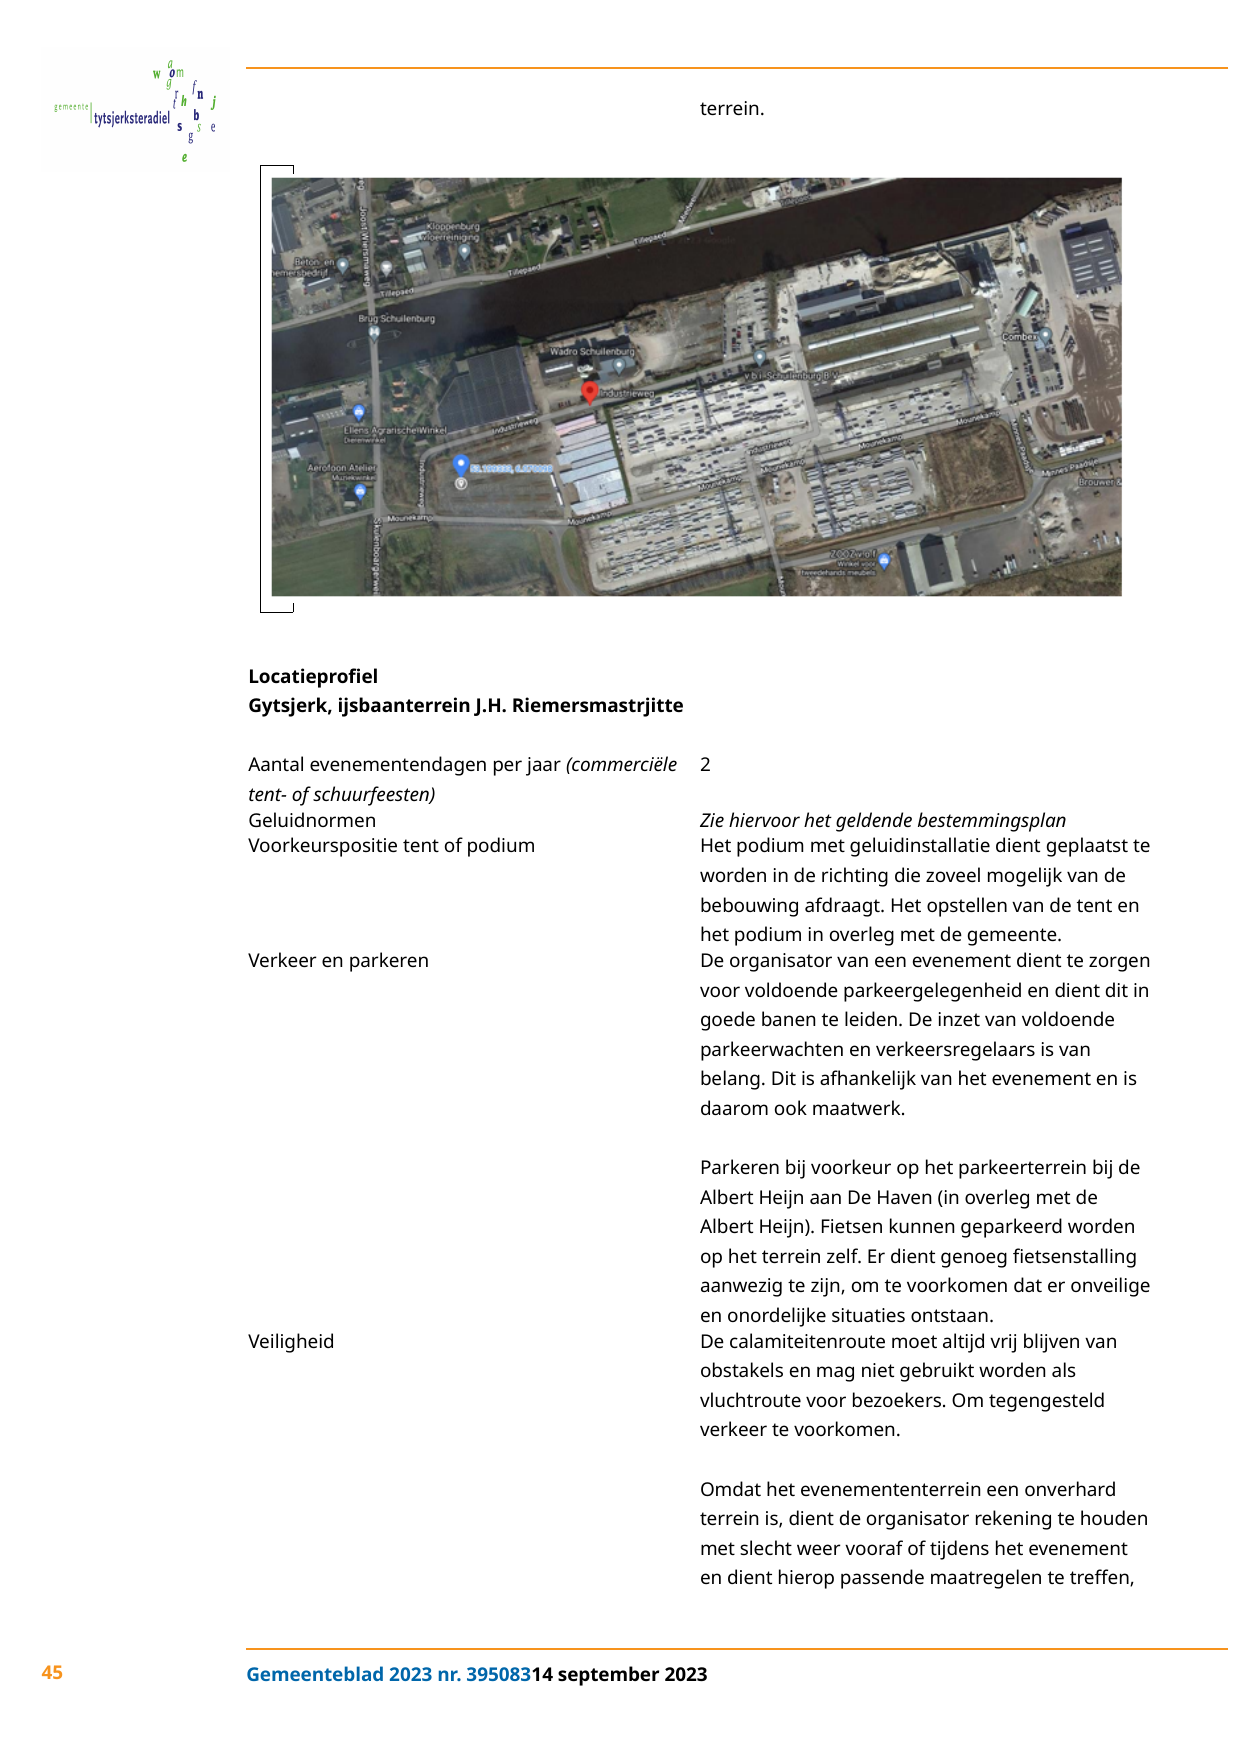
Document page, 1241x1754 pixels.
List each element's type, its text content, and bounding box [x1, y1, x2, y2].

picture [41, 47, 231, 172]
table_cell De organisator van een evenement dient te zorgen voor voldoende parkeergelegenheid en dient dit in goede banen te leiden. De inzet van voldoende parkeerwachten en verkeersregelaars is van belang. Dit is afhankelijk van het evenement en is daarom ook maatwerk. Parkeren bij voorkeur op het parkeerterrein bij de Albert Heijn aan De Haven (in overleg met de Albert Heijn). Fietsen kunnen geparkeerd worden op het terrein zelf. Er dient genoeg fietsenstalling aanwezig te zijn, om te voorkomen dat er onveilige en onordelijke situaties ontstaan. [700, 947, 1152, 1328]
table_cell Zie hiervoor het geldende bestemmingsplan [700, 807, 1152, 833]
table_header Aantal evenementendagen per jaar (commerciële tent- of schuurfeesten) [248, 752, 700, 807]
text Locatieprofiel [248, 663, 1152, 688]
picture [268, 174, 1125, 603]
table_cell Het podium met geluidinstallatie dient geplaatst te worden in de richting die zoveel mogelijk van de bebouwing afdraagt. Het opstellen van de tent en het podium in overleg met de gemeente. [700, 833, 1152, 947]
table_cell Geluidnormen [248, 807, 700, 833]
table_header 2 [700, 752, 1152, 807]
table_cell Veiligheid [248, 1328, 700, 1590]
table_cell [248, 95, 700, 121]
text Gytsjerk, ijsbaanterrein J.H. Riemersmastrjitte [248, 692, 1152, 718]
table_cell Verkeer en parkeren [248, 947, 700, 1328]
table_cell Voorkeurspositie tent of podium [248, 833, 700, 947]
table_cell terrein. [700, 95, 1152, 121]
table_cell De calamiteitenroute moet altijd vrij blijven van obstakels en mag niet gebruikt worden als vluchtroute voor bezoekers. Om tegengesteld verkeer te voorkomen. Omdat het evenemententerrein een onverhard terrein is, dient de organisator rekening te houden met slecht weer vooraf of tijdens het evenement en dient hierop passende maatregelen te treffen, [700, 1328, 1152, 1590]
